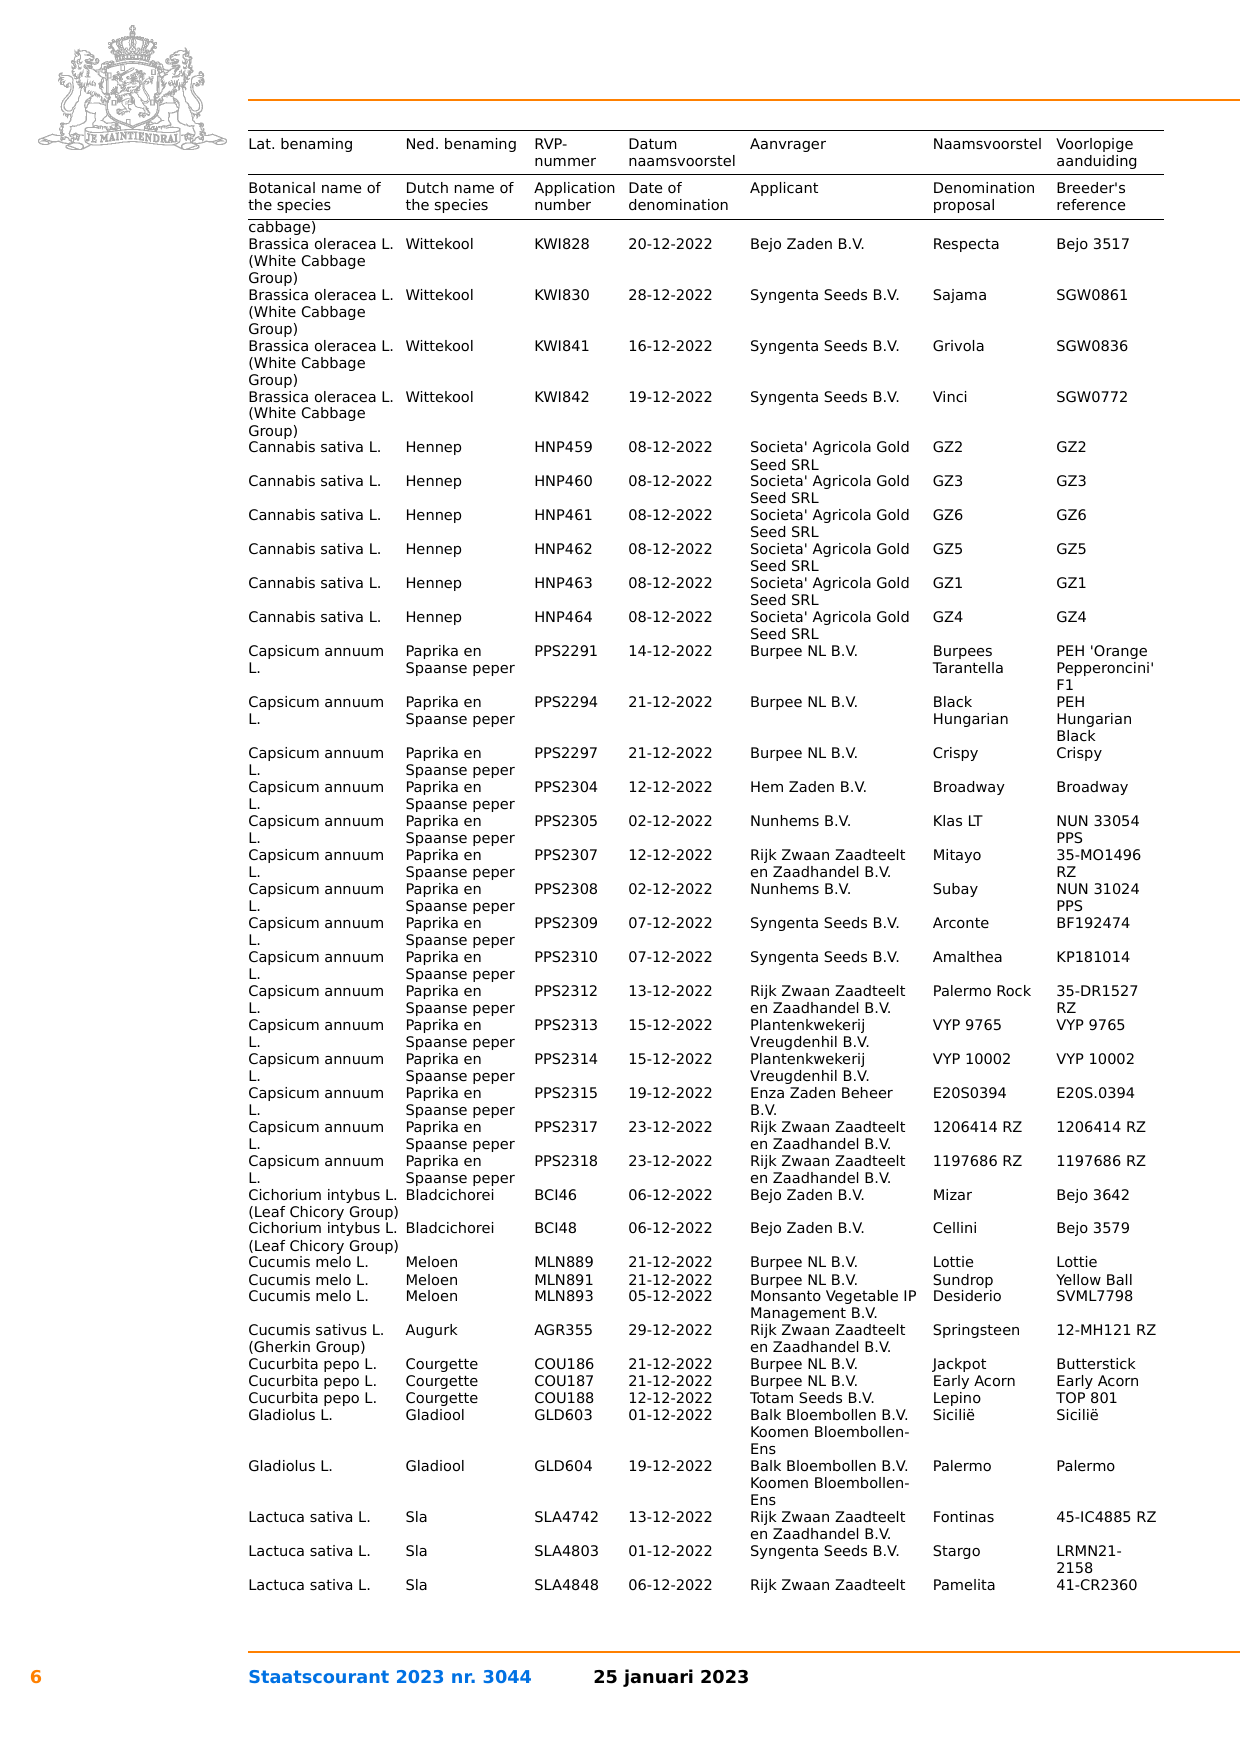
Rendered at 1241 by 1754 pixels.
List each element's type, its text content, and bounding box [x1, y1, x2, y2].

table_cell [622, 1475, 744, 1509]
table_cell COU188 [528, 1390, 622, 1407]
table_header Lat. benaming [248, 131, 399, 174]
table_cell PPS2305 [528, 813, 622, 847]
table_cell HNP459 [528, 439, 622, 473]
table_cell NUN 31024 PPS [1050, 881, 1163, 915]
table_cell Meloen [399, 1254, 528, 1271]
table_cell Capsicum annuum L. [248, 745, 399, 779]
table_cell Butterstick [1050, 1356, 1163, 1373]
table_cell Gladiolus L. [248, 1407, 399, 1424]
table_cell Capsicum annuum L. [248, 1119, 399, 1152]
table_cell Yellow Ball [1050, 1271, 1163, 1288]
table_cell 29-12-2022 [622, 1322, 744, 1356]
table_cell Syngenta Seeds B.V. [744, 338, 927, 388]
table_cell Date of denomination [622, 175, 744, 219]
table_cell GZ4 [927, 609, 1050, 643]
table_cell Paprika en Spaanse peper [399, 1051, 528, 1084]
table_cell 1206414 RZ [1050, 1119, 1163, 1152]
table_cell SGW0836 [1050, 338, 1163, 388]
table_cell 08-12-2022 [622, 507, 744, 541]
table_cell Springsteen [927, 1322, 1050, 1356]
table_cell BCI46 [528, 1186, 622, 1220]
table_cell Dutch name of the species [399, 175, 528, 219]
table_cell Palermo [927, 1458, 1050, 1475]
table_cell HNP462 [528, 541, 622, 575]
table_cell Paprika en Spaanse peper [399, 949, 528, 983]
table_cell Breeder's reference [1050, 175, 1163, 219]
table_cell Paprika en Spaanse peper [399, 643, 528, 694]
table_cell Lottie [927, 1254, 1050, 1271]
table_cell Koomen Bloembollen-Ens [744, 1424, 927, 1458]
table_cell 01-12-2022 [622, 1543, 744, 1577]
table_cell KWI828 [528, 236, 622, 287]
table_cell Rijk Zwaan Zaadteelt en Zaadhandel B.V. [744, 847, 927, 881]
table_cell Cannabis sativa L. [248, 473, 399, 507]
table_cell Bladcichorei [399, 1186, 528, 1220]
table_cell SGW0861 [1050, 287, 1163, 337]
table_cell 15-12-2022 [622, 1051, 744, 1084]
table_cell 21-12-2022 [622, 1356, 744, 1373]
table_cell GZ5 [927, 541, 1050, 575]
table_cell GZ1 [1050, 575, 1163, 609]
table_cell Societa' Agricola Gold Seed SRL [744, 473, 927, 507]
table_cell KWI841 [528, 338, 622, 388]
table_cell Paprika en Spaanse peper [399, 1153, 528, 1186]
table_cell [622, 220, 744, 236]
table_cell Subay [927, 881, 1050, 915]
table_cell KWI842 [528, 389, 622, 439]
table_cell 1197686 RZ [927, 1153, 1050, 1186]
table_cell Cannabis sativa L. [248, 439, 399, 473]
table_cell [927, 1424, 1050, 1458]
table_cell TOP 801 [1050, 1390, 1163, 1407]
table_cell 07-12-2022 [622, 949, 744, 983]
table_cell E20S0394 [927, 1085, 1050, 1118]
table_cell Burpees Tarantella [927, 643, 1050, 694]
table_cell Cichorium intybus L. (Leaf Chicory Group) [248, 1186, 399, 1220]
table_cell 12-12-2022 [622, 847, 744, 881]
table_cell GZ1 [927, 575, 1050, 609]
table_cell 12-MH121 RZ [1050, 1322, 1163, 1356]
table_cell Burpee NL B.V. [744, 745, 927, 779]
table_cell [528, 1424, 622, 1458]
table_cell PEH Hungarian Black [1050, 694, 1163, 745]
table_cell Plantenkwekerij Vreugdenhil B.V. [744, 1017, 927, 1051]
table_cell MLN889 [528, 1254, 622, 1271]
table_cell Hennep [399, 609, 528, 643]
table_cell Capsicum annuum L. [248, 779, 399, 813]
table_cell Cannabis sativa L. [248, 575, 399, 609]
table_cell Nunhems B.V. [744, 881, 927, 915]
table_header Ned. benaming [399, 131, 528, 174]
table_cell Balk Bloembollen B.V. [744, 1458, 927, 1475]
table_cell LRMN21-2158 [1050, 1543, 1163, 1577]
table_cell PPS2312 [528, 983, 622, 1017]
table_cell 05-12-2022 [622, 1288, 744, 1322]
table_cell 21-12-2022 [622, 745, 744, 779]
table_cell Cellini [927, 1220, 1050, 1254]
table_cell Capsicum annuum L. [248, 847, 399, 881]
table_cell GZ6 [927, 507, 1050, 541]
table_cell 13-12-2022 [622, 983, 744, 1017]
table_cell Cucurbita pepo L. [248, 1390, 399, 1407]
table_cell 01-12-2022 [622, 1407, 744, 1424]
table_cell Cucurbita pepo L. [248, 1356, 399, 1373]
table_cell [622, 1424, 744, 1458]
table_cell Lactuca sativa L. [248, 1577, 399, 1594]
table_cell PPS2314 [528, 1051, 622, 1084]
table_cell SLA4848 [528, 1577, 622, 1594]
table_cell Paprika en Spaanse peper [399, 1119, 528, 1152]
table_cell Lepino [927, 1390, 1050, 1407]
table_cell Brassica oleracea L. (White Cabbage Group) [248, 389, 399, 439]
table_cell GZ2 [927, 439, 1050, 473]
table_cell Enza Zaden Beheer B.V. [744, 1085, 927, 1118]
table_header Datum naamsvoorstel [622, 131, 744, 174]
table_cell SLA4742 [528, 1509, 622, 1543]
table_cell Bladcichorei [399, 1220, 528, 1254]
table_cell Early Acorn [1050, 1373, 1163, 1390]
table_cell Botanical name of the species [248, 175, 399, 219]
table_cell PPS2294 [528, 694, 622, 745]
table_cell 14-12-2022 [622, 643, 744, 694]
table_cell Capsicum annuum L. [248, 1153, 399, 1186]
table_cell Wittekool [399, 338, 528, 388]
table_cell Capsicum annuum L. [248, 1051, 399, 1084]
table_cell 02-12-2022 [622, 881, 744, 915]
table_cell Bejo 3579 [1050, 1220, 1163, 1254]
table_cell Klas LT [927, 813, 1050, 847]
table_cell 41-CR2360 [1050, 1577, 1163, 1594]
table_cell [399, 1475, 528, 1509]
table_cell Rijk Zwaan Zaadteelt en Zaadhandel B.V. [744, 1119, 927, 1152]
table_cell Paprika en Spaanse peper [399, 1085, 528, 1118]
table_cell 06-12-2022 [622, 1220, 744, 1254]
table_cell Bejo 3517 [1050, 236, 1163, 287]
table_cell 19-12-2022 [622, 389, 744, 439]
table_cell Burpee NL B.V. [744, 1271, 927, 1288]
table_cell [248, 1475, 399, 1509]
table_cell cabbage) [248, 220, 399, 236]
table_cell 23-12-2022 [622, 1153, 744, 1186]
table_cell Sundrop [927, 1271, 1050, 1288]
table_cell Mizar [927, 1186, 1050, 1220]
table_cell Cannabis sativa L. [248, 507, 399, 541]
table_cell Wittekool [399, 389, 528, 439]
table_cell Sicilië [1050, 1407, 1163, 1424]
table_cell HNP463 [528, 575, 622, 609]
table_cell Hennep [399, 439, 528, 473]
table_cell PPS2308 [528, 881, 622, 915]
table_cell Denomination proposal [927, 175, 1050, 219]
table_cell Syngenta Seeds B.V. [744, 915, 927, 949]
table_cell [399, 220, 528, 236]
table_cell 35-DR1527 RZ [1050, 983, 1163, 1017]
table_cell Brassica oleracea L. (White Cabbage Group) [248, 338, 399, 388]
table_cell Societa' Agricola Gold Seed SRL [744, 439, 927, 473]
table_cell Paprika en Spaanse peper [399, 983, 528, 1017]
table_cell 28-12-2022 [622, 287, 744, 337]
table_cell HNP460 [528, 473, 622, 507]
table_cell KWI830 [528, 287, 622, 337]
table_cell 02-12-2022 [622, 813, 744, 847]
table_cell Koomen Bloembollen-Ens [744, 1475, 927, 1509]
table_cell PPS2309 [528, 915, 622, 949]
table_cell Plantenkwekerij Vreugdenhil B.V. [744, 1051, 927, 1084]
picture [38, 25, 227, 150]
table_cell Sajama [927, 287, 1050, 337]
table_cell Bejo Zaden B.V. [744, 1220, 927, 1254]
table_cell Cucurbita pepo L. [248, 1373, 399, 1390]
table_cell Cucumis sativus L. (Gherkin Group) [248, 1322, 399, 1356]
table_cell PPS2307 [528, 847, 622, 881]
table_cell Capsicum annuum L. [248, 983, 399, 1017]
table_cell Stargo [927, 1543, 1050, 1577]
table_cell Pamelita [927, 1577, 1050, 1594]
table_cell Black Hungarian [927, 694, 1050, 745]
table_cell Palermo Rock [927, 983, 1050, 1017]
table_cell Monsanto Vegetable IP Management B.V. [744, 1288, 927, 1322]
table_cell 07-12-2022 [622, 915, 744, 949]
table_cell Rijk Zwaan Zaadteelt en Zaadhandel B.V. [744, 983, 927, 1017]
table_cell Lactuca sativa L. [248, 1543, 399, 1577]
table_cell Bejo Zaden B.V. [744, 1186, 927, 1220]
table_cell Cucumis melo L. [248, 1271, 399, 1288]
table_cell [528, 220, 622, 236]
table_cell Meloen [399, 1288, 528, 1322]
table_cell Grivola [927, 338, 1050, 388]
table_cell Syngenta Seeds B.V. [744, 1543, 927, 1577]
table_cell Capsicum annuum L. [248, 915, 399, 949]
table_cell VYP 9765 [927, 1017, 1050, 1051]
table_cell Syngenta Seeds B.V. [744, 287, 927, 337]
table_cell PEH 'Orange Pepperoncini' F1 [1050, 643, 1163, 694]
table_cell 08-12-2022 [622, 439, 744, 473]
table_cell BF192474 [1050, 915, 1163, 949]
table_cell Respecta [927, 236, 1050, 287]
table_header RVP-nummer [528, 131, 622, 174]
table_cell Capsicum annuum L. [248, 949, 399, 983]
table_cell 08-12-2022 [622, 473, 744, 507]
table_cell Brassica oleracea L. (White Cabbage Group) [248, 236, 399, 287]
table_cell Burpee NL B.V. [744, 694, 927, 745]
table_cell 13-12-2022 [622, 1509, 744, 1543]
table_cell E20S.0394 [1050, 1085, 1163, 1118]
table_cell NUN 33054 PPS [1050, 813, 1163, 847]
table_cell Fontinas [927, 1509, 1050, 1543]
table_cell Totam Seeds B.V. [744, 1390, 927, 1407]
table_cell 21-12-2022 [622, 1373, 744, 1390]
table_cell 12-12-2022 [622, 1390, 744, 1407]
table_cell Societa' Agricola Gold Seed SRL [744, 541, 927, 575]
table_cell PPS2304 [528, 779, 622, 813]
table_cell PPS2317 [528, 1119, 622, 1152]
table_cell Societa' Agricola Gold Seed SRL [744, 575, 927, 609]
table_cell GZ3 [927, 473, 1050, 507]
table_cell Paprika en Spaanse peper [399, 1017, 528, 1051]
table_cell Societa' Agricola Gold Seed SRL [744, 609, 927, 643]
table_cell Burpee NL B.V. [744, 1254, 927, 1271]
table_cell Cucumis melo L. [248, 1254, 399, 1271]
table_cell 15-12-2022 [622, 1017, 744, 1051]
table_cell Broadway [1050, 779, 1163, 813]
table_cell Courgette [399, 1356, 528, 1373]
table_cell 21-12-2022 [622, 1254, 744, 1271]
table_cell Rijk Zwaan Zaadteelt en Zaadhandel B.V. [744, 1509, 927, 1543]
table_cell [1050, 1424, 1163, 1458]
table_cell Vinci [927, 389, 1050, 439]
table_cell Bejo 3642 [1050, 1186, 1163, 1220]
table_cell VYP 10002 [1050, 1051, 1163, 1084]
table_cell Early Acorn [927, 1373, 1050, 1390]
table_cell [528, 1475, 622, 1509]
table_cell PPS2297 [528, 745, 622, 779]
table_cell Bejo Zaden B.V. [744, 236, 927, 287]
table_cell PPS2291 [528, 643, 622, 694]
table_cell 06-12-2022 [622, 1577, 744, 1594]
table_cell GLD604 [528, 1458, 622, 1475]
table_cell Hennep [399, 575, 528, 609]
table_cell Palermo [1050, 1458, 1163, 1475]
table_header Aanvrager [744, 131, 927, 174]
table_cell BCI48 [528, 1220, 622, 1254]
table_cell [927, 220, 1050, 236]
table_cell 08-12-2022 [622, 575, 744, 609]
table_cell Hennep [399, 541, 528, 575]
table_cell Augurk [399, 1322, 528, 1356]
table_cell GZ5 [1050, 541, 1163, 575]
table_cell 21-12-2022 [622, 694, 744, 745]
table_cell Paprika en Spaanse peper [399, 915, 528, 949]
table_cell Courgette [399, 1373, 528, 1390]
table_cell Rijk Zwaan Zaadteelt en Zaadhandel B.V. [744, 1153, 927, 1186]
table_cell Crispy [927, 745, 1050, 779]
table_cell SGW0772 [1050, 389, 1163, 439]
table_cell Jackpot [927, 1356, 1050, 1373]
table_cell HNP461 [528, 507, 622, 541]
table_cell Gladiolus L. [248, 1458, 399, 1475]
table_cell 16-12-2022 [622, 338, 744, 388]
table_cell MLN893 [528, 1288, 622, 1322]
table_cell 12-12-2022 [622, 779, 744, 813]
table_cell 19-12-2022 [622, 1458, 744, 1475]
table_cell Paprika en Spaanse peper [399, 694, 528, 745]
table_cell VYP 10002 [927, 1051, 1050, 1084]
table_cell SLA4803 [528, 1543, 622, 1577]
table_cell PPS2310 [528, 949, 622, 983]
table_cell Syngenta Seeds B.V. [744, 389, 927, 439]
table_cell Capsicum annuum L. [248, 694, 399, 745]
table_cell Crispy [1050, 745, 1163, 779]
table_cell GZ3 [1050, 473, 1163, 507]
table_cell Syngenta Seeds B.V. [744, 949, 927, 983]
table_cell Brassica oleracea L. (White Cabbage Group) [248, 287, 399, 337]
table_cell Gladiool [399, 1458, 528, 1475]
table_header Voorlopige aanduiding [1050, 131, 1163, 174]
table_cell COU187 [528, 1373, 622, 1390]
table_cell Hem Zaden B.V. [744, 779, 927, 813]
table_cell Paprika en Spaanse peper [399, 881, 528, 915]
table_cell 1206414 RZ [927, 1119, 1050, 1152]
table_cell Desiderio [927, 1288, 1050, 1322]
table_cell Sicilië [927, 1407, 1050, 1424]
table_cell Application number [528, 175, 622, 219]
table_cell Capsicum annuum L. [248, 813, 399, 847]
table_cell Sla [399, 1509, 528, 1543]
table_cell Arconte [927, 915, 1050, 949]
table_cell Capsicum annuum L. [248, 1017, 399, 1051]
table_cell PPS2318 [528, 1153, 622, 1186]
table_cell Capsicum annuum L. [248, 643, 399, 694]
table_cell Paprika en Spaanse peper [399, 847, 528, 881]
table_header Naamsvoorstel [927, 131, 1050, 174]
table_cell GLD603 [528, 1407, 622, 1424]
table_cell Burpee NL B.V. [744, 1356, 927, 1373]
table_cell Courgette [399, 1390, 528, 1407]
table_cell Nunhems B.V. [744, 813, 927, 847]
table_cell 1197686 RZ [1050, 1153, 1163, 1186]
table_cell Burpee NL B.V. [744, 643, 927, 694]
table_cell Mitayo [927, 847, 1050, 881]
table_cell Applicant [744, 175, 927, 219]
table_cell [1050, 1475, 1163, 1509]
table_cell Paprika en Spaanse peper [399, 745, 528, 779]
table_cell Meloen [399, 1271, 528, 1288]
table_cell 08-12-2022 [622, 541, 744, 575]
table_cell 08-12-2022 [622, 609, 744, 643]
table_cell GZ4 [1050, 609, 1163, 643]
table_cell [1050, 220, 1163, 236]
table_cell [744, 220, 927, 236]
table_cell 21-12-2022 [622, 1271, 744, 1288]
table_cell Cichorium intybus L. (Leaf Chicory Group) [248, 1220, 399, 1254]
table_cell 35-MO1496 RZ [1050, 847, 1163, 881]
table_cell Societa' Agricola Gold Seed SRL [744, 507, 927, 541]
table_cell PPS2313 [528, 1017, 622, 1051]
table_cell PPS2315 [528, 1085, 622, 1118]
table_cell Wittekool [399, 236, 528, 287]
table_cell Broadway [927, 779, 1050, 813]
table_cell KP181014 [1050, 949, 1163, 983]
table_cell SVML7798 [1050, 1288, 1163, 1322]
table_cell 23-12-2022 [622, 1119, 744, 1152]
table_cell Capsicum annuum L. [248, 1085, 399, 1118]
table_cell VYP 9765 [1050, 1017, 1163, 1051]
table_cell Rijk Zwaan Zaadteelt [744, 1577, 927, 1594]
table_cell [399, 1424, 528, 1458]
table_cell [927, 1475, 1050, 1509]
table_cell Burpee NL B.V. [744, 1373, 927, 1390]
table_cell Sla [399, 1577, 528, 1594]
table_cell Cannabis sativa L. [248, 609, 399, 643]
table_cell Lactuca sativa L. [248, 1509, 399, 1543]
table_cell Capsicum annuum L. [248, 881, 399, 915]
table_cell GZ2 [1050, 439, 1163, 473]
table_cell 20-12-2022 [622, 236, 744, 287]
table_cell MLN891 [528, 1271, 622, 1288]
table_cell 45-IC4885 RZ [1050, 1509, 1163, 1543]
table_cell 06-12-2022 [622, 1186, 744, 1220]
table_cell Paprika en Spaanse peper [399, 813, 528, 847]
table_cell Cannabis sativa L. [248, 541, 399, 575]
table_cell Hennep [399, 473, 528, 507]
table_cell Paprika en Spaanse peper [399, 779, 528, 813]
table_cell AGR355 [528, 1322, 622, 1356]
table_cell GZ6 [1050, 507, 1163, 541]
table_cell [248, 1424, 399, 1458]
table_cell Balk Bloembollen B.V. [744, 1407, 927, 1424]
table_cell Rijk Zwaan Zaadteelt en Zaadhandel B.V. [744, 1322, 927, 1356]
table_cell Amalthea [927, 949, 1050, 983]
table_cell HNP464 [528, 609, 622, 643]
table_cell Sla [399, 1543, 528, 1577]
table_cell Lottie [1050, 1254, 1163, 1271]
table_cell Wittekool [399, 287, 528, 337]
table_cell 19-12-2022 [622, 1085, 744, 1118]
table_cell Hennep [399, 507, 528, 541]
table_cell Gladiool [399, 1407, 528, 1424]
table_cell Cucumis melo L. [248, 1288, 399, 1322]
table_cell COU186 [528, 1356, 622, 1373]
